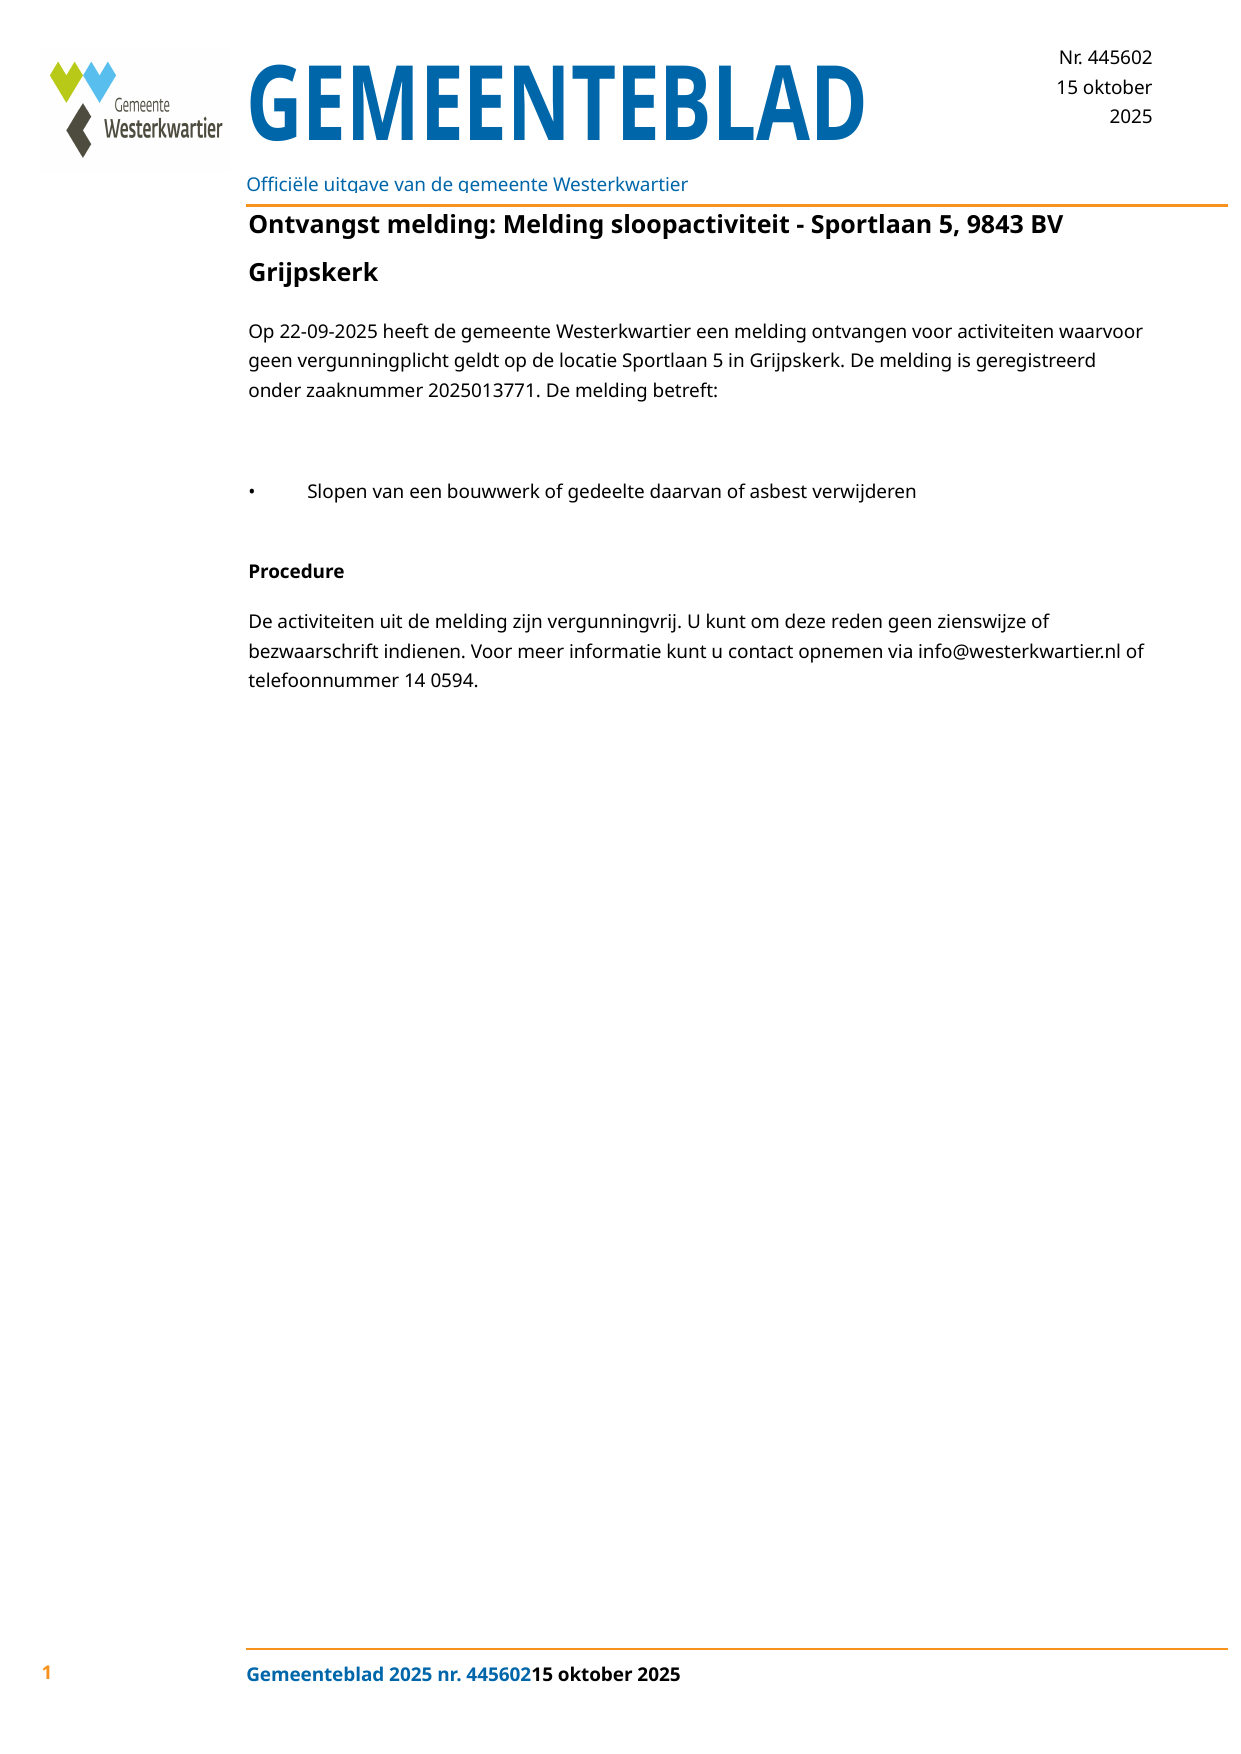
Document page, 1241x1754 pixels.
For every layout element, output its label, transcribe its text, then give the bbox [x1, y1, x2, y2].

text Op 22-09-2025 heeft de gemeente Westerkwartier een melding ontvangen voor activiteiten waarvoor geen vergunningplicht geldt op de locatie Sportlaan 5 in Grijpskerk. De melding is geregistreerd onder zaaknummer 2025013771. De melding betreft: [248, 318, 1152, 403]
text Ontvangst melding: Melding sloopactiviteit - Sportlaan 5, 9843 BV Grijpskerk [248, 207, 1152, 288]
list Slopen van een bouwwerk of gedeelte daarvan of asbest verwijderen [248, 478, 1152, 504]
picture [41, 47, 231, 172]
text Procedure [248, 558, 1152, 584]
text De activiteiten uit de melding zijn vergunningvrij. U kunt om deze reden geen zienswijze of bezwaarschrift indienen. Voor meer informatie kunt u contact opnemen via info@westerkwartier.nl of telefoonnummer 14 0594. [248, 608, 1152, 693]
